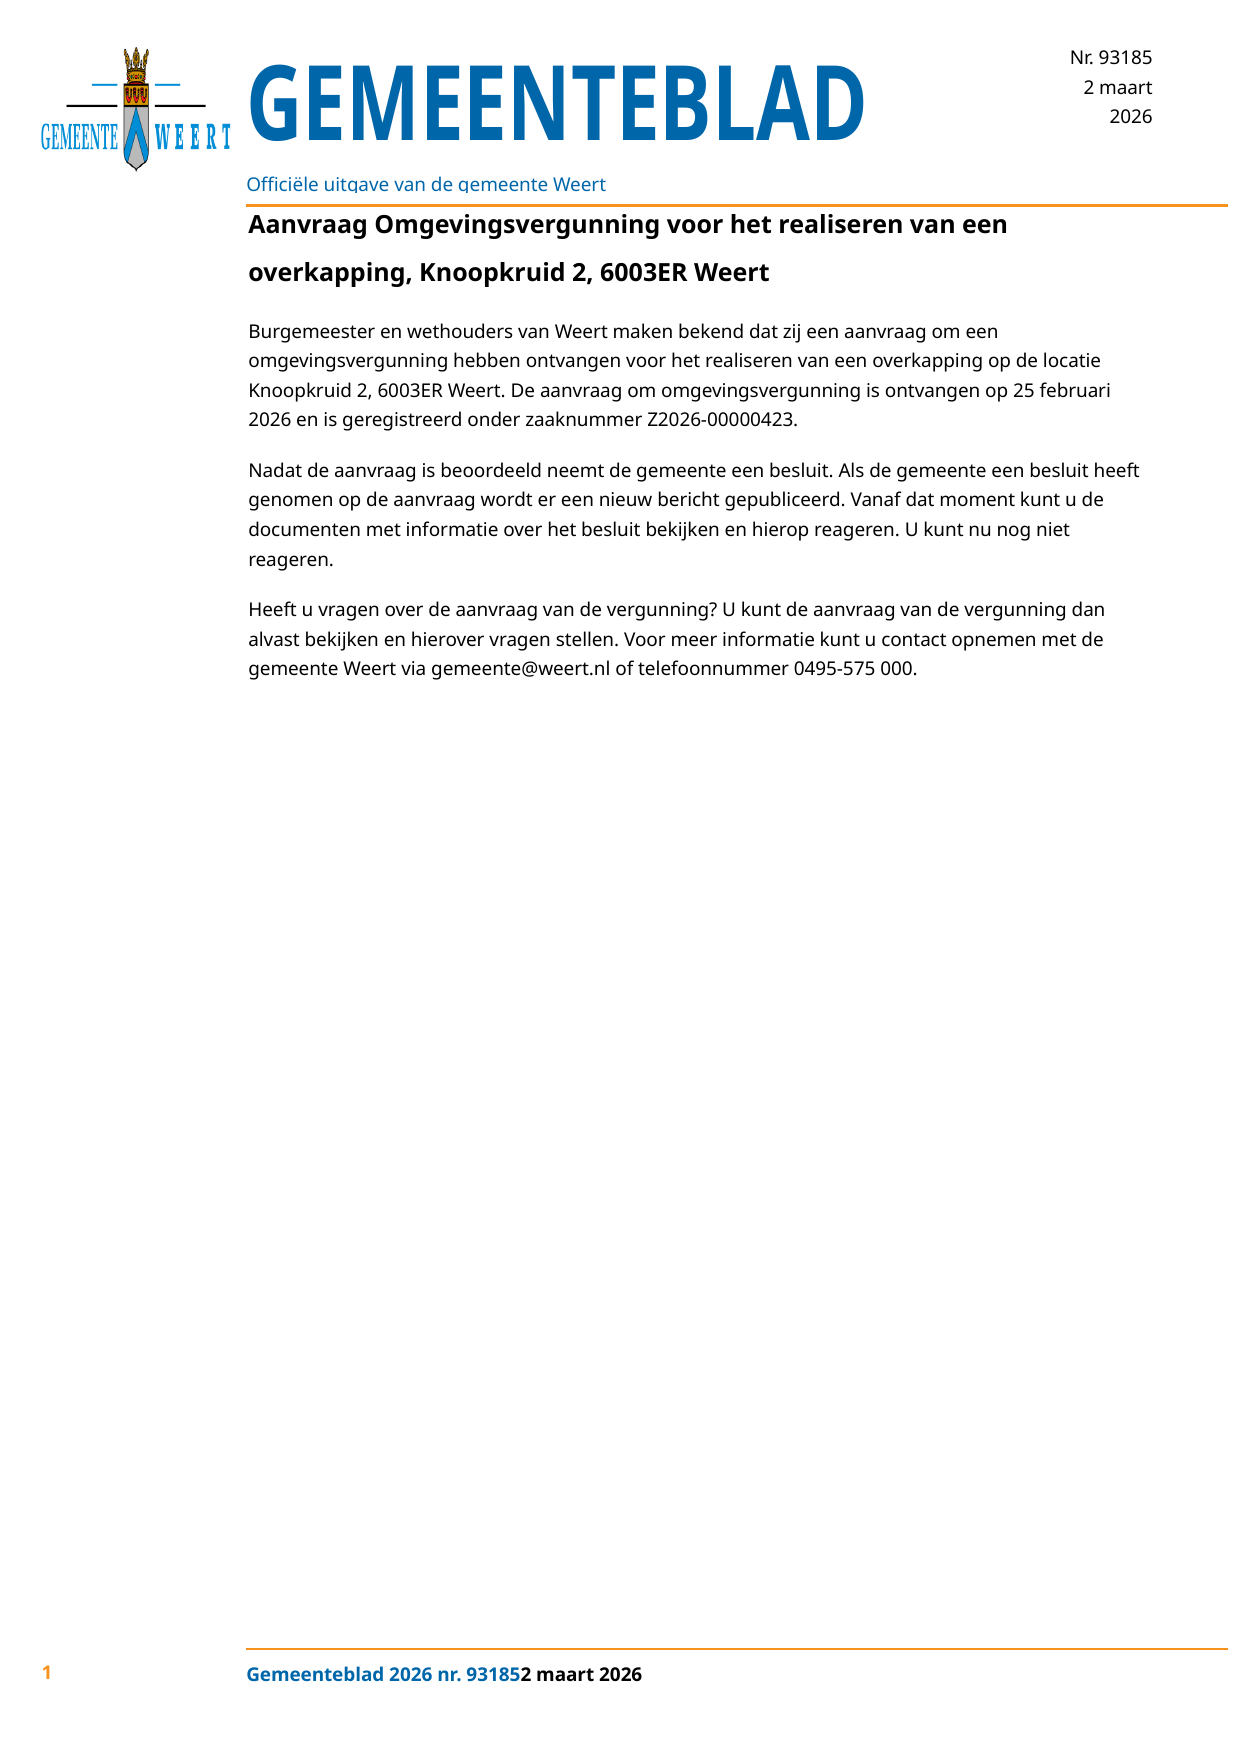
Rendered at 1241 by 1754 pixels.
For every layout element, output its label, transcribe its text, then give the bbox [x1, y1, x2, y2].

text Heeft u vragen over de aanvraag van de vergunning? U kunt de aanvraag van de vergunning dan alvast bekijken en hierover vragen stellen. Voor meer informatie kunt u contact opnemen met de gemeente Weert via gemeente@weert.nl of telefoonnummer 0495-575 000. [248, 596, 1152, 681]
text Nadat de aanvraag is beoordeeld neemt de gemeente een besluit. Als de gemeente een besluit heeft genomen op de aanvraag wordt er een nieuw bericht gepubliceerd. Vanaf dat moment kunt u de documenten met informatie over het besluit bekijken en hierop reageren. U kunt nu nog niet reageren. [248, 457, 1152, 572]
picture [41, 47, 231, 172]
text Aanvraag Omgevingsvergunning voor het realiseren van een overkapping, Knoopkruid 2, 6003ER Weert [248, 207, 1152, 288]
text Burgemeester en wethouders van Weert maken bekend dat zij een aanvraag om een omgevingsvergunning hebben ontvangen voor het realiseren van een overkapping op de locatie Knoopkruid 2, 6003ER Weert. De aanvraag om omgevingsvergunning is ontvangen op 25 februari 2026 en is geregistreerd onder zaaknummer Z2026-00000423. [248, 318, 1152, 432]
